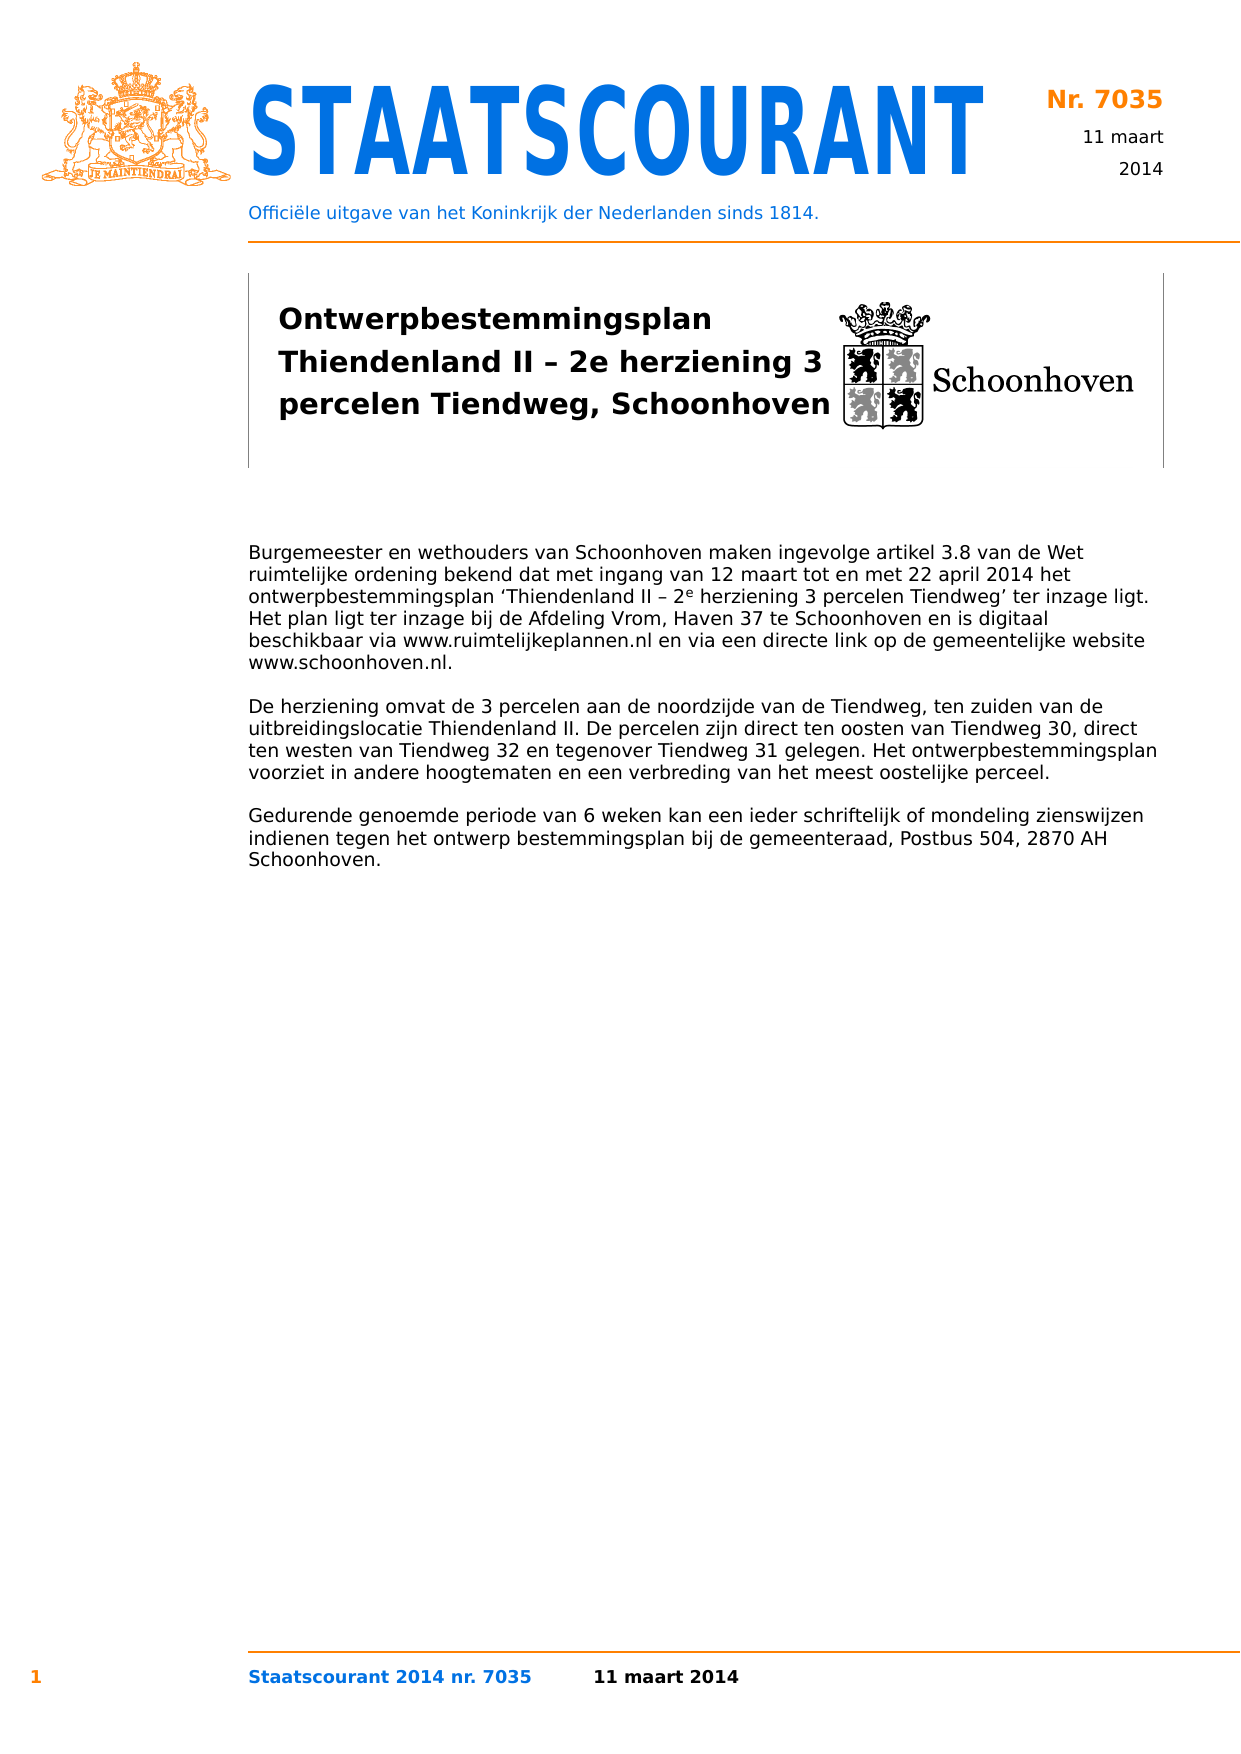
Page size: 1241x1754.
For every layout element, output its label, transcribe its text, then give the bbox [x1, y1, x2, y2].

table_header STAATSCOURANT [248, 62, 998, 203]
table_cell Officiële uitgave van het Koninkrijk der Nederlanden sinds 1814. [248, 203, 1240, 241]
table_header Nr. 7035 [998, 62, 1240, 121]
picture [41, 62, 231, 186]
picture [838, 302, 1134, 468]
table_cell 11 maart [998, 121, 1240, 153]
text Burgemeester en wethouders van Schoonhoven maken ingevolge artikel 3.8 van de Wet ruimtelijke ordening bekend dat met ingang van 12 maart tot en met 22 april 2014 het ontwerpbestemmingsplan ‘Thiendenland II – 2e herziening 3 percelen Tiendweg’ ter inzage ligt. Het plan ligt ter inzage bij de Afdeling Vrom, Haven 37 te Schoonhoven en is digitaal beschikbaar via www.ruimtelijkeplannen.nl en via een directe link op de gemeentelijke website www.schoonhoven.nl. [248, 542, 1163, 674]
text De herziening omvat de 3 percelen aan de noordzijde van de Tiendweg, ten zuiden van de uitbreidingslocatie Thiendenland II. De percelen zijn direct ten oosten van Tiendweg 30, direct ten westen van Tiendweg 32 en tegenover Tiendweg 31 gelegen. Het ontwerpbestemmingsplan voorziet in andere hoogtematen en een verbreding van het meest oostelijke perceel. [248, 696, 1163, 783]
table_cell 2014 [998, 153, 1240, 203]
subtitle Ontwerpbestemmingsplan Thiendenland II – 2e herziening 3 percelen Tiendweg, Schoonhoven [249, 273, 1163, 468]
table_header [25, 62, 248, 241]
text Gedurende genoemde periode van 6 weken kan een ieder schriftelijk of mondeling zienswijzen indienen tegen het ontwerp bestemmingsplan bij de gemeenteraad, Postbus 504, 2870 AH Schoonhoven. [248, 805, 1163, 871]
